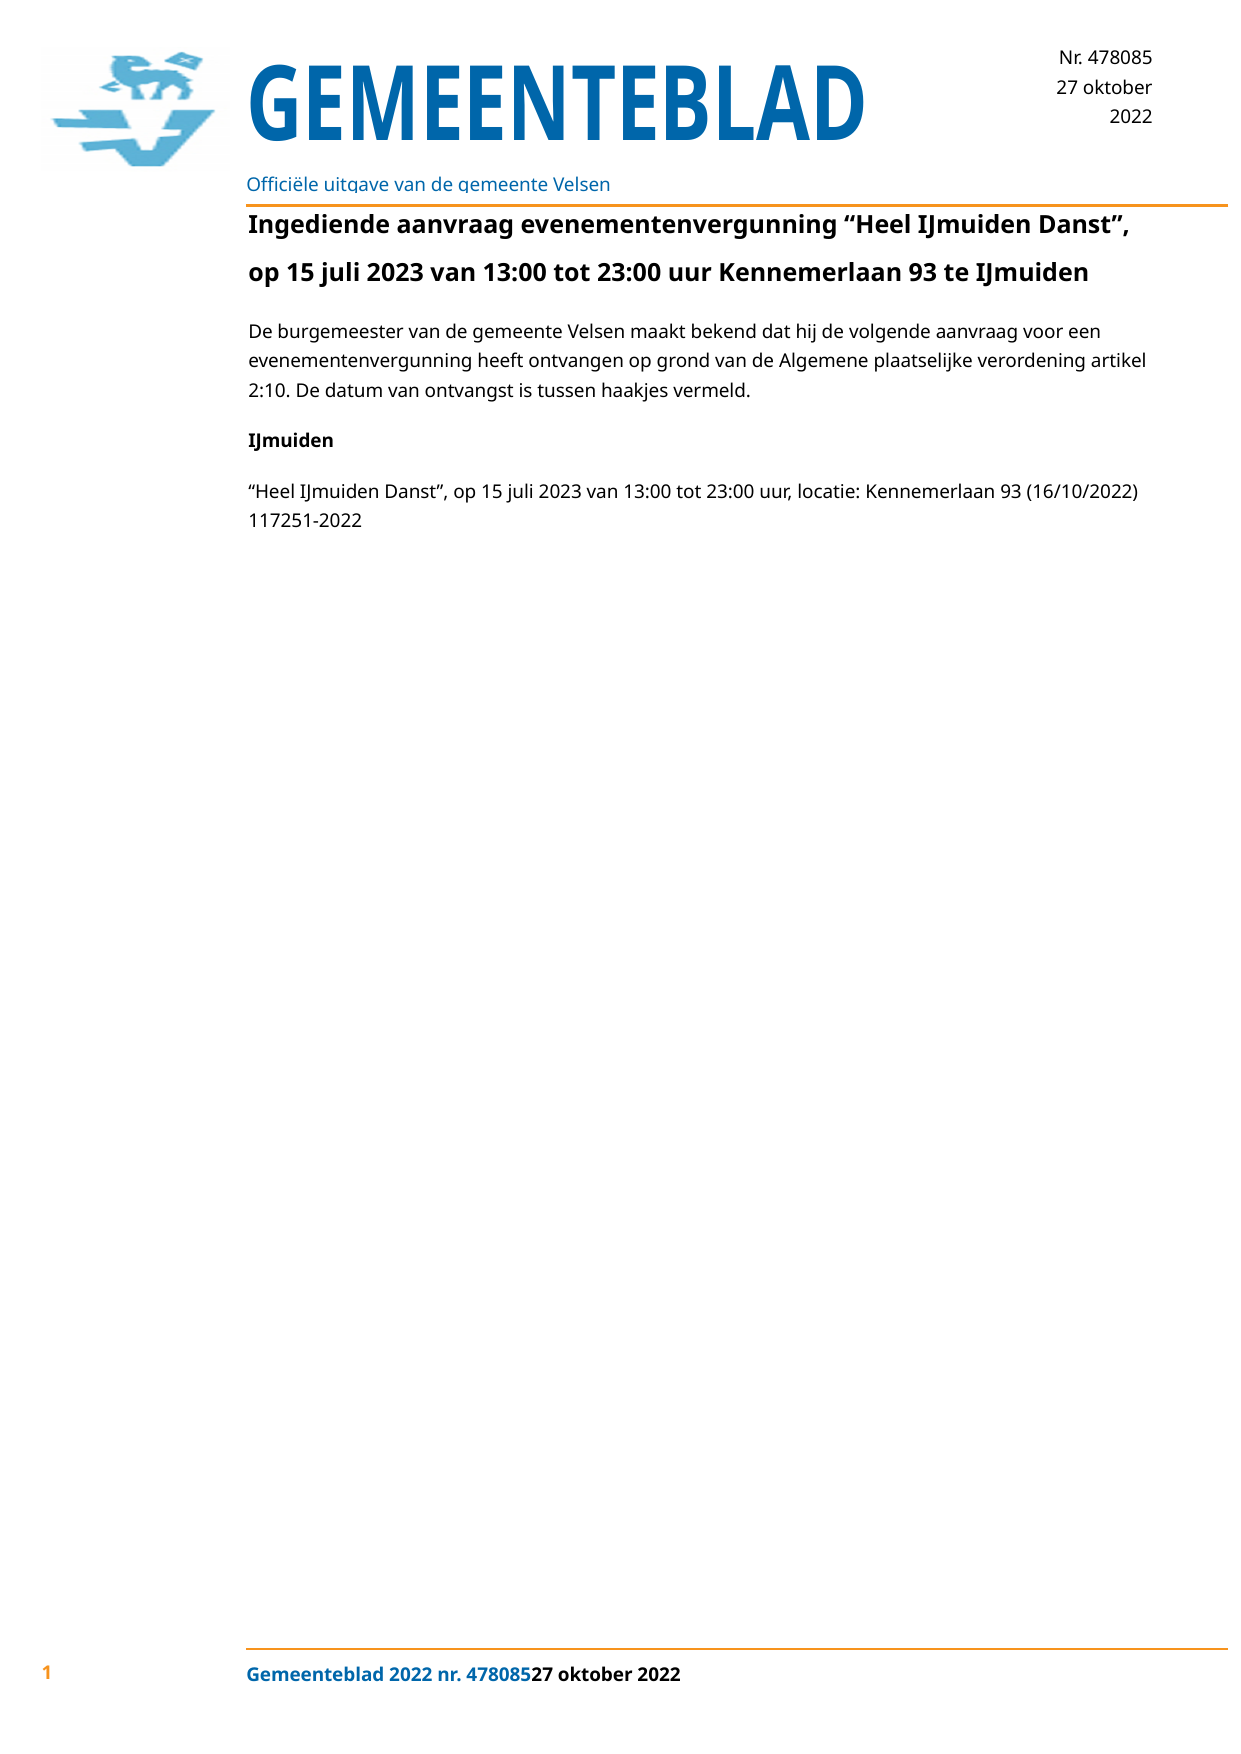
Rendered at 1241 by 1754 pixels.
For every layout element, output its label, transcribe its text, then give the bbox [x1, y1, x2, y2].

picture [41, 47, 231, 172]
text Ingediende aanvraag evenementenvergunning “Heel IJmuiden Danst”, op 15 juli 2023 van 13:00 tot 23:00 uur Kennemerlaan 93 te IJmuiden [248, 207, 1152, 288]
text De burgemeester van de gemeente Velsen maakt bekend dat hij de volgende aanvraag voor een evenementenvergunning heeft ontvangen op grond van de Algemene plaatselijke verordening artikel 2:10. De datum van ontvangst is tussen haakjes vermeld. [248, 318, 1152, 403]
text “Heel IJmuiden Danst”, op 15 juli 2023 van 13:00 tot 23:00 uur, locatie: Kennemerlaan 93 (16/10/2022) 117251-2022 [248, 478, 1152, 533]
text IJmuiden [248, 427, 1152, 453]
